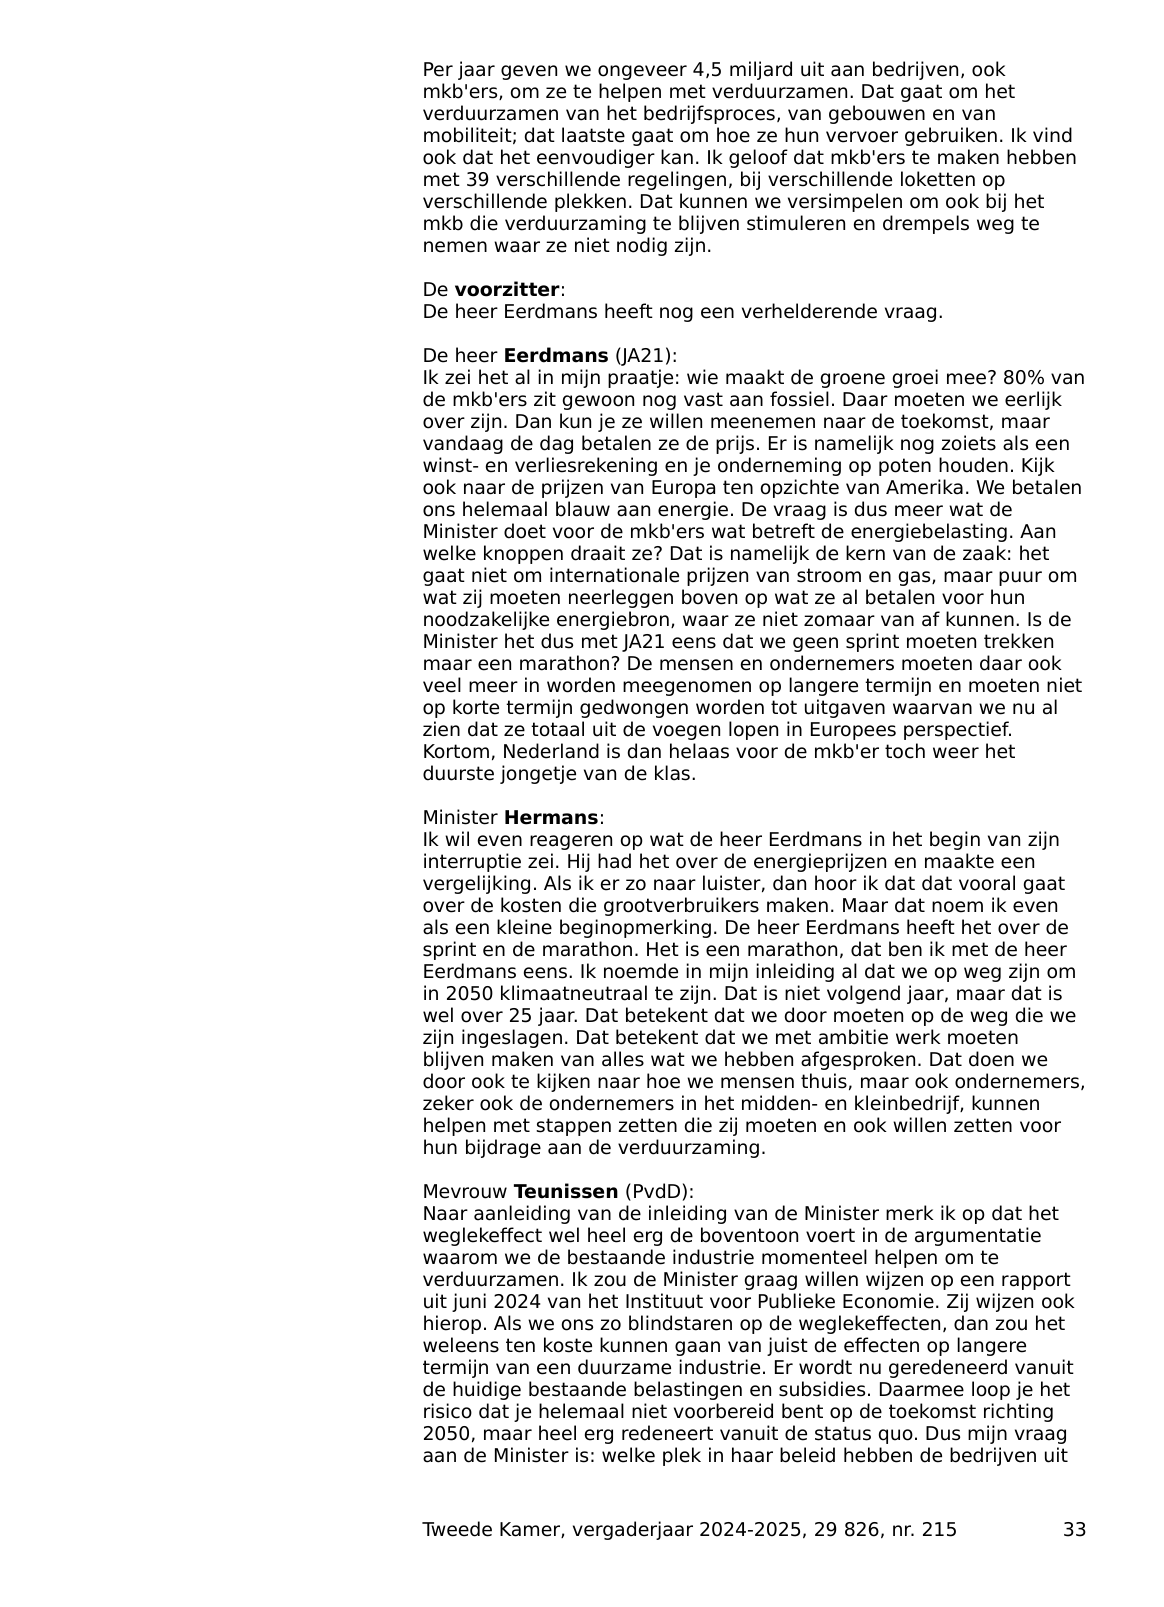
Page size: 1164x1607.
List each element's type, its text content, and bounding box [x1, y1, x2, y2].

text Ik wil even reageren op wat de heer Eerdmans in het begin van zijn interruptie zei. Hij had het over de energieprijzen en maakte een vergelijking. Als ik er zo naar luister, dan hoor ik dat dat vooral gaat over de kosten die grootverbruikers maken. Maar dat noem ik even als een kleine beginopmerking. De heer Eerdmans heeft het over de sprint en de marathon. Het is een marathon, dat ben ik met de heer Eerdmans eens. Ik noemde in mijn inleiding al dat we op weg zijn om in 2050 klimaatneutraal te zijn. Dat is niet volgend jaar, maar dat is wel over 25 jaar. Dat betekent dat we door moeten op de weg die we zijn ingeslagen. Dat betekent dat we met ambitie werk moeten blijven maken van alles wat we hebben afgesproken. Dat doen we door ook te kijken naar hoe we mensen thuis, maar ook ondernemers, zeker ook de ondernemers in het midden- en kleinbedrijf, kunnen helpen met stappen zetten die zij moeten en ook willen zetten voor hun bijdrage aan de verduurzaming. [422, 829, 1087, 1159]
text De heer Eerdmans (JA21): [422, 345, 1087, 367]
text Minister Hermans: [422, 807, 1087, 829]
text Mevrouw Teunissen (PvdD): [422, 1181, 1087, 1203]
text Naar aanleiding van de inleiding van de Minister merk ik op dat het weglekeffect wel heel erg de boventoon voert in de argumentatie waarom we de bestaande industrie momenteel helpen om te verduurzamen. Ik zou de Minister graag willen wijzen op een rapport uit juni 2024 van het Instituut voor Publieke Economie. Zij wijzen ook hierop. Als we ons zo blindstaren op de weglekeffecten, dan zou het weleens ten koste kunnen gaan van juist de effecten op langere termijn van een duurzame industrie. Er wordt nu geredeneerd vanuit de huidige bestaande belastingen en subsidies. Daarmee loop je het risico dat je helemaal niet voorbereid bent op de toekomst richting 2050, maar heel erg redeneert vanuit de status quo. Dus mijn vraag aan de Minister is: welke plek in haar beleid hebben de bedrijven uit [422, 1203, 1087, 1467]
text Per jaar geven we ongeveer 4,5 miljard uit aan bedrijven, ook mkb'ers, om ze te helpen met verduurzamen. Dat gaat om het verduurzamen van het bedrijfsproces, van gebouwen en van mobiliteit; dat laatste gaat om hoe ze hun vervoer gebruiken. Ik vind ook dat het eenvoudiger kan. Ik geloof dat mkb'ers te maken hebben met 39 verschillende regelingen, bij verschillende loketten op verschillende plekken. Dat kunnen we versimpelen om ook bij het mkb die verduurzaming te blijven stimuleren en drempels weg te nemen waar ze niet nodig zijn. [422, 59, 1087, 257]
text De voorzitter: [422, 279, 1087, 301]
text Ik zei het al in mijn praatje: wie maakt de groene groei mee? 80% van de mkb'ers zit gewoon nog vast aan fossiel. Daar moeten we eerlijk over zijn. Dan kun je ze willen meenemen naar de toekomst, maar vandaag de dag betalen ze de prijs. Er is namelijk nog zoiets als een winst- en verliesrekening en je onderneming op poten houden. Kijk ook naar de prijzen van Europa ten opzichte van Amerika. We betalen ons helemaal blauw aan energie. De vraag is dus meer wat de Minister doet voor de mkb'ers wat betreft de energiebelasting. Aan welke knoppen draait ze? Dat is namelijk de kern van de zaak: het gaat niet om internationale prijzen van stroom en gas, maar puur om wat zij moeten neerleggen boven op wat ze al betalen voor hun noodzakelijke energiebron, waar ze niet zomaar van af kunnen. Is de Minister het dus met JA21 eens dat we geen sprint moeten trekken maar een marathon? De mensen en ondernemers moeten daar ook veel meer in worden meegenomen op langere termijn en moeten niet op korte termijn gedwongen worden tot uitgaven waarvan we nu al zien dat ze totaal uit de voegen lopen in Europees perspectief. Kortom, Nederland is dan helaas voor de mkb'er toch weer het duurste jongetje van de klas. [422, 367, 1087, 785]
text De heer Eerdmans heeft nog een verhelderende vraag. [422, 301, 1087, 323]
